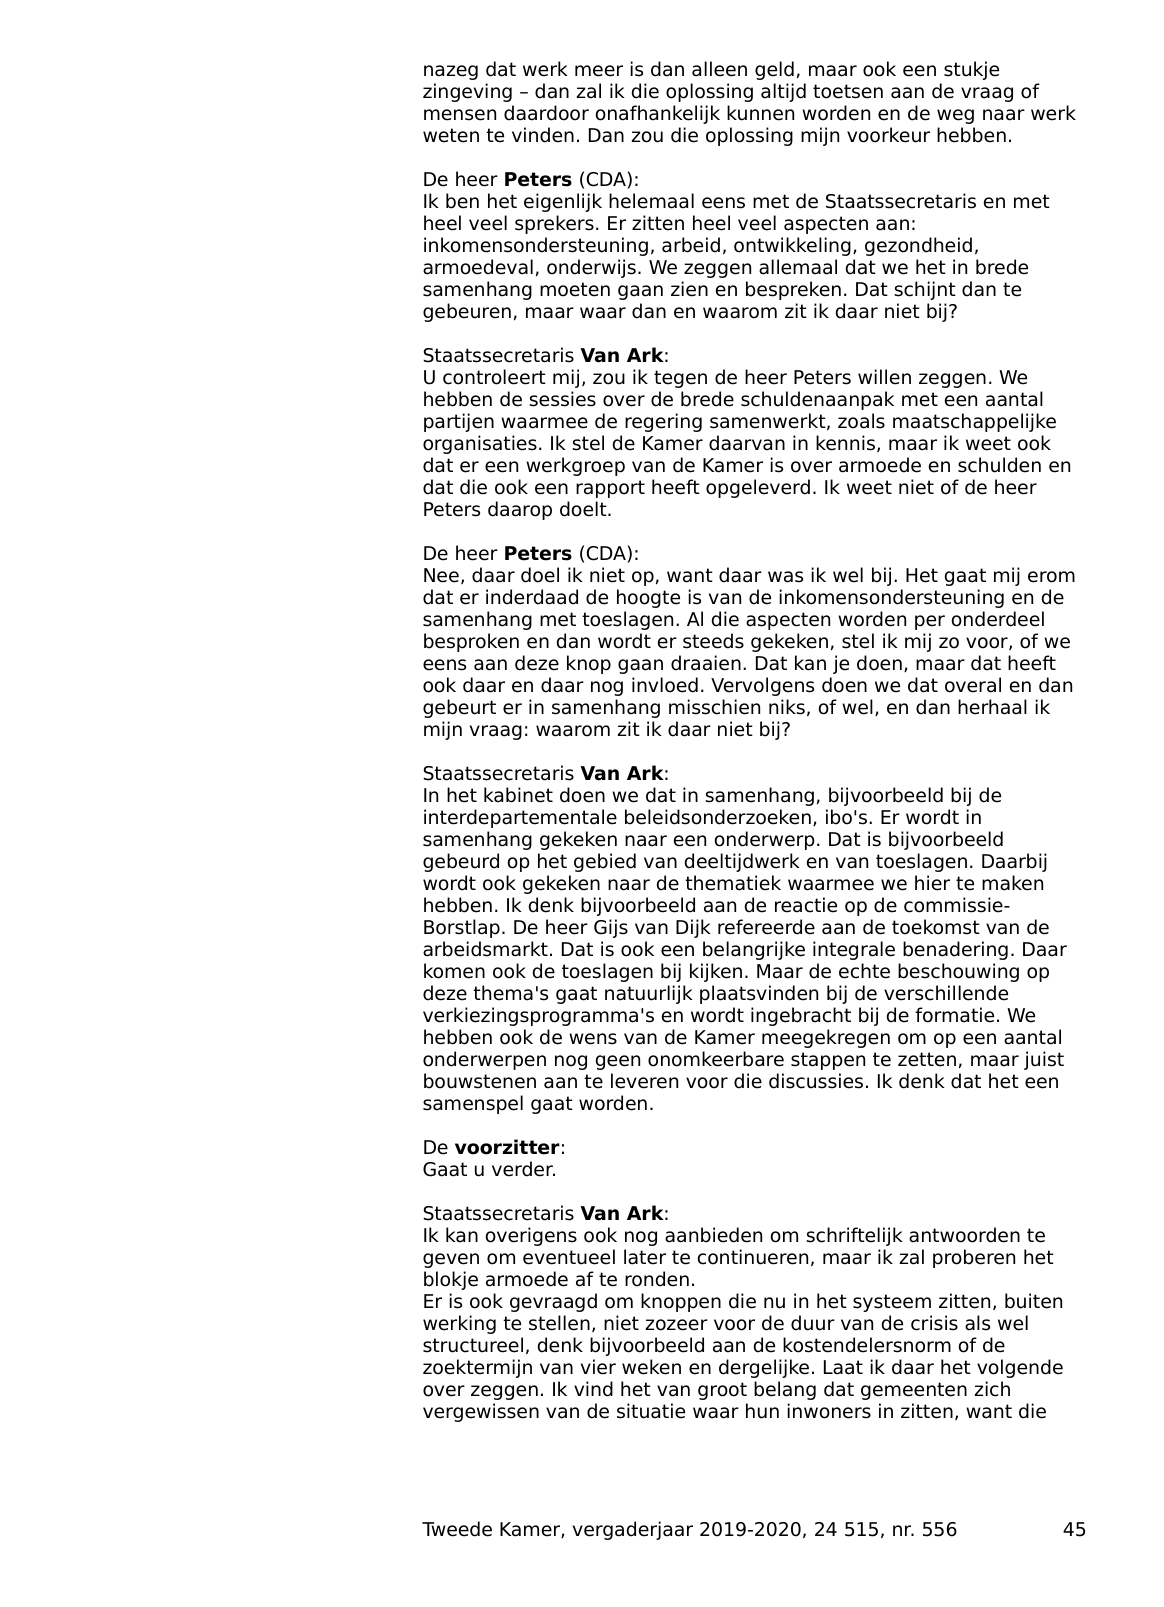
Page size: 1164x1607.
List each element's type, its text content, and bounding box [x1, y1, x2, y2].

text De heer Peters (CDA): [422, 169, 1087, 191]
text Er is ook gevraagd om knoppen die nu in het systeem zitten, buiten werking te stellen, niet zozeer voor de duur van de crisis als wel structureel, denk bijvoorbeeld aan de kostendelersnorm of de zoektermijn van vier weken en dergelijke. Laat ik daar het volgende over zeggen. Ik vind het van groot belang dat gemeenten zich vergewissen van de situatie waar hun inwoners in zitten, want die [422, 1291, 1087, 1423]
text De voorzitter: [422, 1137, 1087, 1159]
text Nee, daar doel ik niet op, want daar was ik wel bij. Het gaat mij erom dat er inderdaad de hoogte is van de inkomensondersteuning en de samenhang met toeslagen. Al die aspecten worden per onderdeel besproken en dan wordt er steeds gekeken, stel ik mij zo voor, of we eens aan deze knop gaan draaien. Dat kan je doen, maar dat heeft ook daar en daar nog invloed. Vervolgens doen we dat overal en dan gebeurt er in samenhang misschien niks, of wel, en dan herhaal ik mijn vraag: waarom zit ik daar niet bij? [422, 565, 1087, 741]
text U controleert mij, zou ik tegen de heer Peters willen zeggen. We hebben de sessies over de brede schuldenaanpak met een aantal partijen waarmee de regering samenwerkt, zoals maatschappelijke organisaties. Ik stel de Kamer daarvan in kennis, maar ik weet ook dat er een werkgroep van de Kamer is over armoede en schulden en dat die ook een rapport heeft opgeleverd. Ik weet niet of de heer Peters daarop doelt. [422, 367, 1087, 521]
text Staatssecretaris Van Ark: [422, 763, 1087, 785]
text Ik ben het eigenlijk helemaal eens met de Staatssecretaris en met heel veel sprekers. Er zitten heel veel aspecten aan: inkomensondersteuning, arbeid, ontwikkeling, gezondheid, armoedeval, onderwijs. We zeggen allemaal dat we het in brede samenhang moeten gaan zien en bespreken. Dat schijnt dan te gebeuren, maar waar dan en waarom zit ik daar niet bij? [422, 191, 1087, 323]
text Ik kan overigens ook nog aanbieden om schriftelijk antwoorden te geven om eventueel later te continueren, maar ik zal proberen het blokje armoede af te ronden. [422, 1225, 1087, 1291]
text Gaat u verder. [422, 1159, 1087, 1181]
text Staatssecretaris Van Ark: [422, 345, 1087, 367]
text Staatssecretaris Van Ark: [422, 1203, 1087, 1225]
text De heer Peters (CDA): [422, 543, 1087, 565]
text In het kabinet doen we dat in samenhang, bijvoorbeeld bij de interdepartementale beleidsonderzoeken, ibo's. Er wordt in samenhang gekeken naar een onderwerp. Dat is bijvoorbeeld gebeurd op het gebied van deeltijdwerk en van toeslagen. Daarbij wordt ook gekeken naar de thematiek waarmee we hier te maken hebben. Ik denk bijvoorbeeld aan de reactie op de commissie-Borstlap. De heer Gijs van Dijk refereerde aan de toekomst van de arbeidsmarkt. Dat is ook een belangrijke integrale benadering. Daar komen ook de toeslagen bij kijken. Maar de echte beschouwing op deze thema's gaat natuurlijk plaatsvinden bij de verschillende verkiezingsprogramma's en wordt ingebracht bij de formatie. We hebben ook de wens van de Kamer meegekregen om op een aantal onderwerpen nog geen onomkeerbare stappen te zetten, maar juist bouwstenen aan te leveren voor die discussies. Ik denk dat het een samenspel gaat worden. [422, 785, 1087, 1115]
text nazeg dat werk meer is dan alleen geld, maar ook een stukje zingeving – dan zal ik die oplossing altijd toetsen aan de vraag of mensen daardoor onafhankelijk kunnen worden en de weg naar werk weten te vinden. Dan zou die oplossing mijn voorkeur hebben. [422, 59, 1087, 147]
